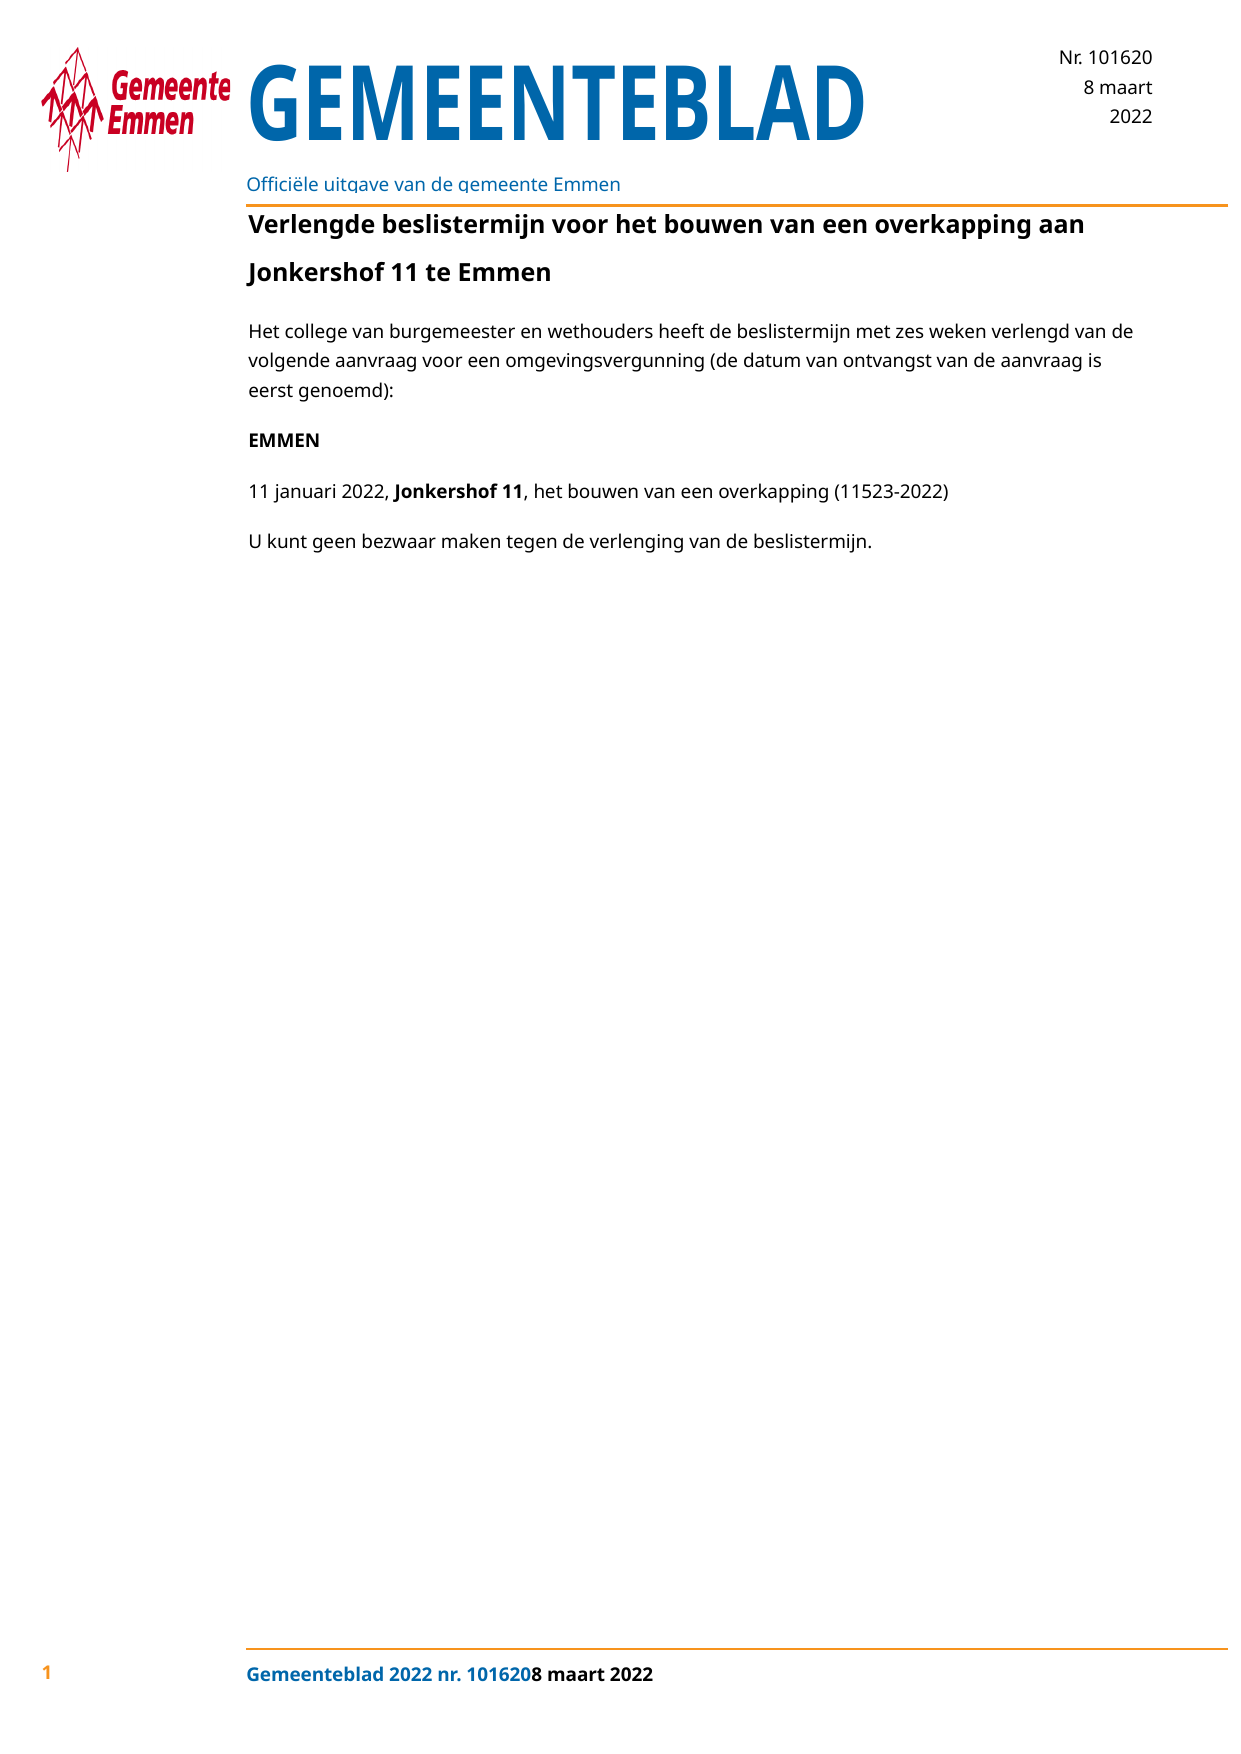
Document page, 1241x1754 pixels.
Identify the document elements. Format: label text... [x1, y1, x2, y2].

text EMMEN [248, 427, 1152, 453]
text Het college van burgemeester en wethouders heeft de beslistermijn met zes weken verlengd van de volgende aanvraag voor een omgevingsvergunning (de datum van ontvangst van de aanvraag is eerst genoemd): [248, 318, 1152, 403]
text 11 januari 2022, Jonkershof 11, het bouwen van een overkapping (11523-2022) [248, 478, 1152, 504]
text Verlengde beslistermijn voor het bouwen van een overkapping aan Jonkershof 11 te Emmen [248, 207, 1152, 288]
text U kunt geen bezwaar maken tegen de verlenging van de beslistermijn. [248, 528, 1152, 554]
picture [41, 47, 231, 172]
